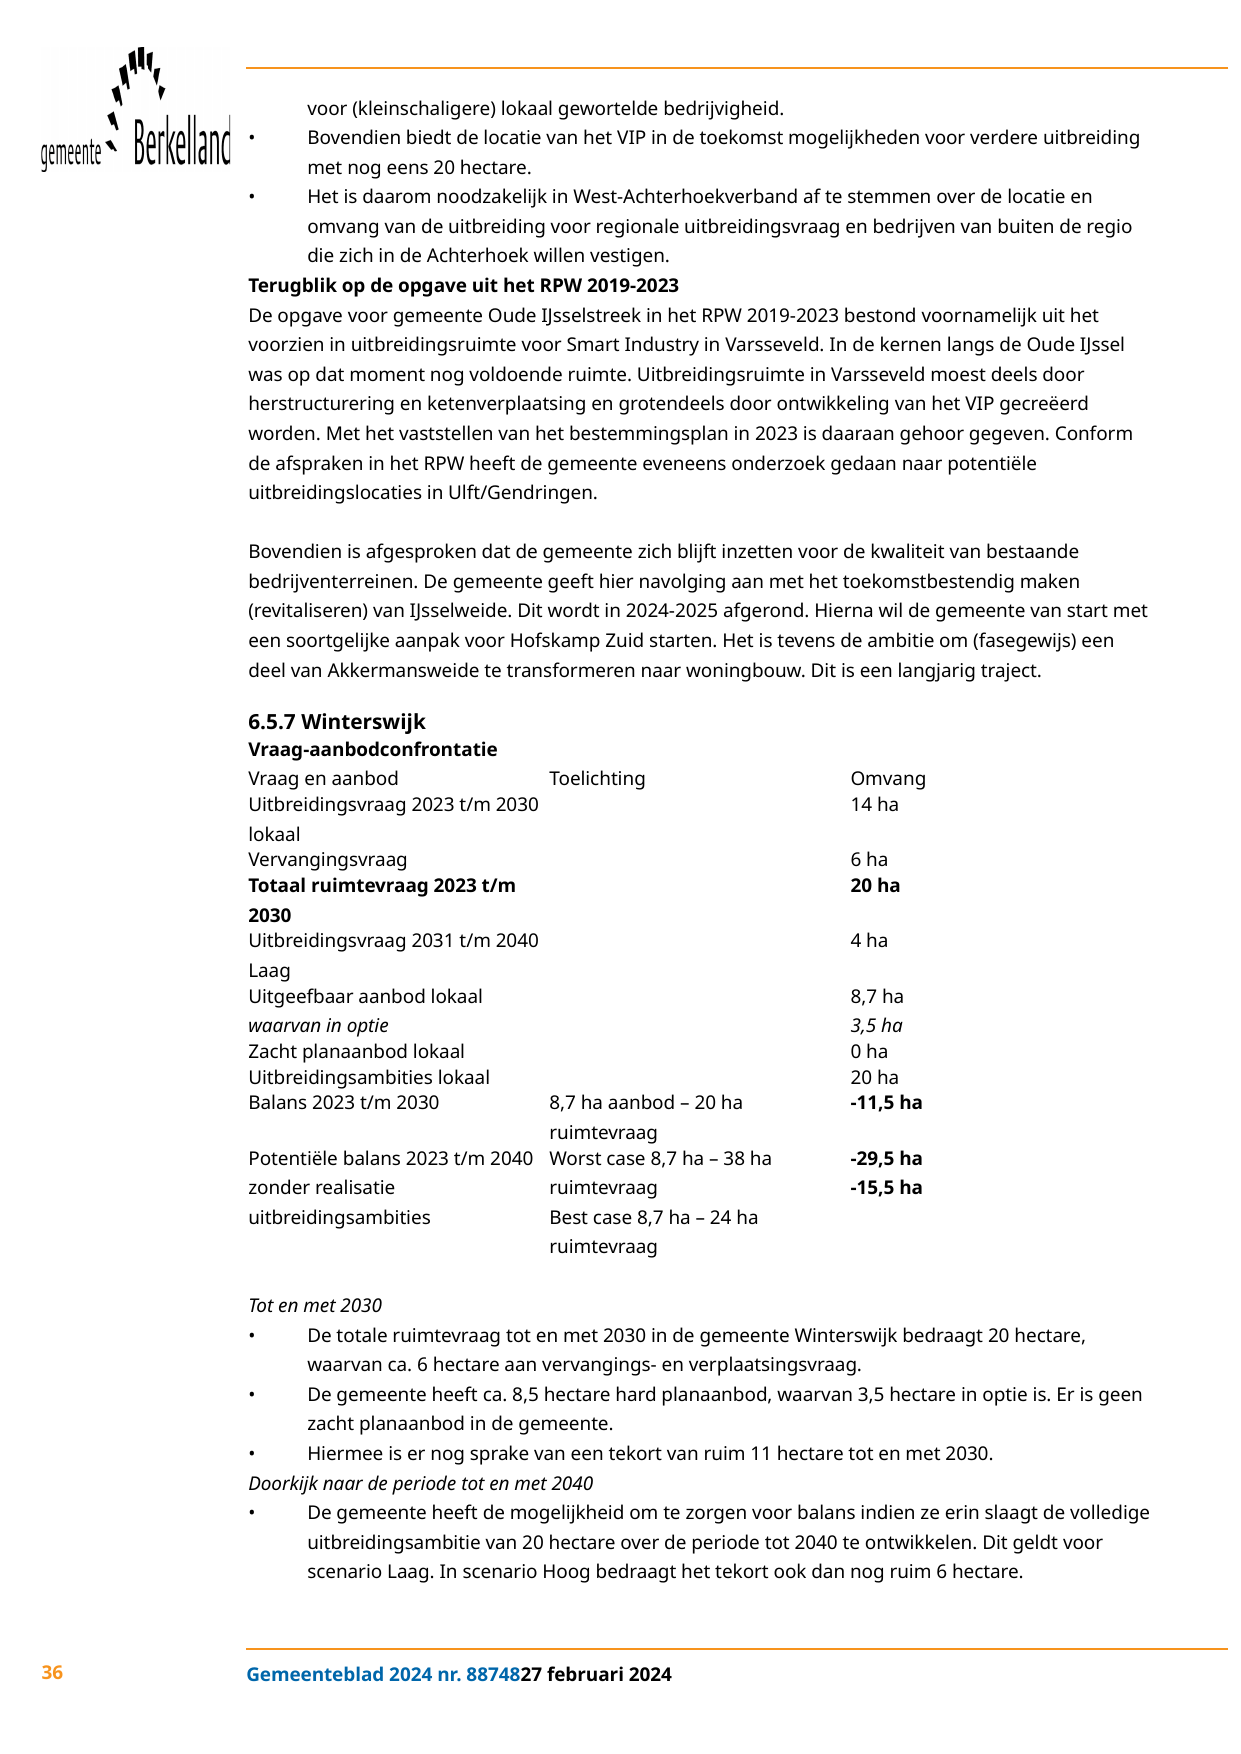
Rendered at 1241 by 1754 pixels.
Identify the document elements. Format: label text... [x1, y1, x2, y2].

text Bovendien is afgesproken dat de gemeente zich blijft inzetten voor de kwaliteit van bestaande bedrijventerreinen. De gemeente geeft hier navolging aan met het toekomstbestendig maken (revitaliseren) van IJsselweide. Dit wordt in 2024-2025 afgerond. Hierna wil de gemeente van start met een soortgelijke aanpak voor Hofskamp Zuid starten. Het is tevens de ambitie om (fasegewijs) een deel van Akkermansweide te transformeren naar woningbouw. Dit is een langjarig traject. [248, 538, 1152, 683]
table_cell 0 ha [850, 1038, 1152, 1064]
table_cell [549, 1064, 850, 1089]
text Vraag-aanbodconfrontatie [248, 736, 1152, 761]
table_cell Worst case 8,7 ha – 38 ha ruimtevraag Best case 8,7 ha – 24 ha ruimtevraag [549, 1145, 850, 1259]
list Hiermee is er nog sprake van een tekort van ruim 11 hectare tot en met 2030. [248, 1440, 1152, 1466]
table_cell [549, 872, 850, 927]
list Het is daarom noodzakelijk in West-Achterhoekverband af te stemmen over de locatie en omvang van de uitbreiding voor regionale uitbreidingsvraag en bedrijven van buiten de regio die zich in de Achterhoek willen vestigen. [248, 183, 1152, 268]
table_cell [549, 1038, 850, 1064]
table_cell 6 ha [850, 846, 1152, 872]
list De gemeente heeft de mogelijkheid om te zorgen voor balans indien ze erin slaagt de volledige uitbreidingsambitie van 20 hectare over de periode tot 2040 te ontwikkelen. Dit geldt voor scenario Laag. In scenario Hoog bedraagt het tekort ook dan nog ruim 6 hectare. [248, 1499, 1152, 1584]
table_cell Vervangingsvraag [248, 846, 549, 872]
table_cell 8,7 ha aanbod – 20 ha ruimtevraag [549, 1090, 850, 1145]
text Terugblik op de opgave uit het RPW 2019-2023 [248, 272, 1152, 298]
text De opgave voor gemeente Oude IJsselstreek in het RPW 2019-2023 bestond voornamelijk uit het voorzien in uitbreidingsruimte voor Smart Industry in Varsseveld. In de kernen langs de Oude IJssel was op dat moment nog voldoende ruimte. Uitbreidingsruimte in Varsseveld moest deels door herstructurering en ketenverplaatsing en grotendeels door ontwikkeling van het VIP gecreëerd worden. Met het vaststellen van het bestemmingsplan in 2023 is daaraan gehoor gegeven. Conform de afspraken in het RPW heeft de gemeente eveneens onderzoek gedaan naar potentiële uitbreidingslocaties in Ulft/Gendringen. [248, 302, 1152, 505]
text 6.5.7 Winterswijk [248, 707, 1152, 736]
table_header Toelichting [549, 765, 850, 791]
table_cell Uitbreidingsvraag 2031 t/m 2040 Laag [248, 928, 549, 983]
table_cell Zacht planaanbod lokaal [248, 1038, 549, 1064]
table_cell Potentiële balans 2023 t/m 2040 zonder realisatie uitbreidingsambities [248, 1145, 549, 1259]
table_cell Uitbreidingsambities lokaal [248, 1064, 549, 1089]
table_cell -29,5 ha -15,5 ha [850, 1145, 1152, 1259]
table_cell 14 ha [850, 791, 1152, 846]
text Doorkijk naar de periode tot en met 2040 [248, 1470, 1152, 1495]
table_cell 4 ha [850, 928, 1152, 983]
table_cell 20 ha [850, 1064, 1152, 1089]
table_cell 20 ha [850, 872, 1152, 927]
list De gemeente heeft ca. 8,5 hectare hard planaanbod, waarvan 3,5 hectare in optie is. Er is geen zacht planaanbod in de gemeente. [248, 1381, 1152, 1436]
list De totale ruimtevraag tot en met 2030 in de gemeente Winterswijk bedraagt 20 hectare, waarvan ca. 6 hectare aan vervangings- en verplaatsingsvraag. [248, 1322, 1152, 1377]
table_cell [549, 983, 850, 1038]
table_cell Uitgeefbaar aanbod lokaal waarvan in optie [248, 983, 549, 1038]
table_header Vraag en aanbod [248, 765, 549, 791]
table_cell Uitbreidingsvraag 2023 t/m 2030 lokaal [248, 791, 549, 846]
text Tot en met 2030 [248, 1292, 1152, 1318]
picture [41, 47, 231, 172]
table_cell [549, 928, 850, 983]
table_cell Balans 2023 t/m 2030 [248, 1090, 549, 1145]
table_cell -11,5 ha [850, 1090, 1152, 1145]
table_cell Totaal ruimtevraag 2023 t/m 2030 [248, 872, 549, 927]
table_cell 8,7 ha 3,5 ha [850, 983, 1152, 1038]
list voor (kleinschaligere) lokaal gewortelde bedrijvigheid. [248, 95, 1152, 121]
list Bovendien biedt de locatie van het VIP in de toekomst mogelijkheden voor verdere uitbreiding met nog eens 20 hectare. [248, 124, 1152, 180]
table_header Omvang [850, 765, 1152, 791]
table_cell [549, 846, 850, 872]
table_cell [549, 791, 850, 846]
